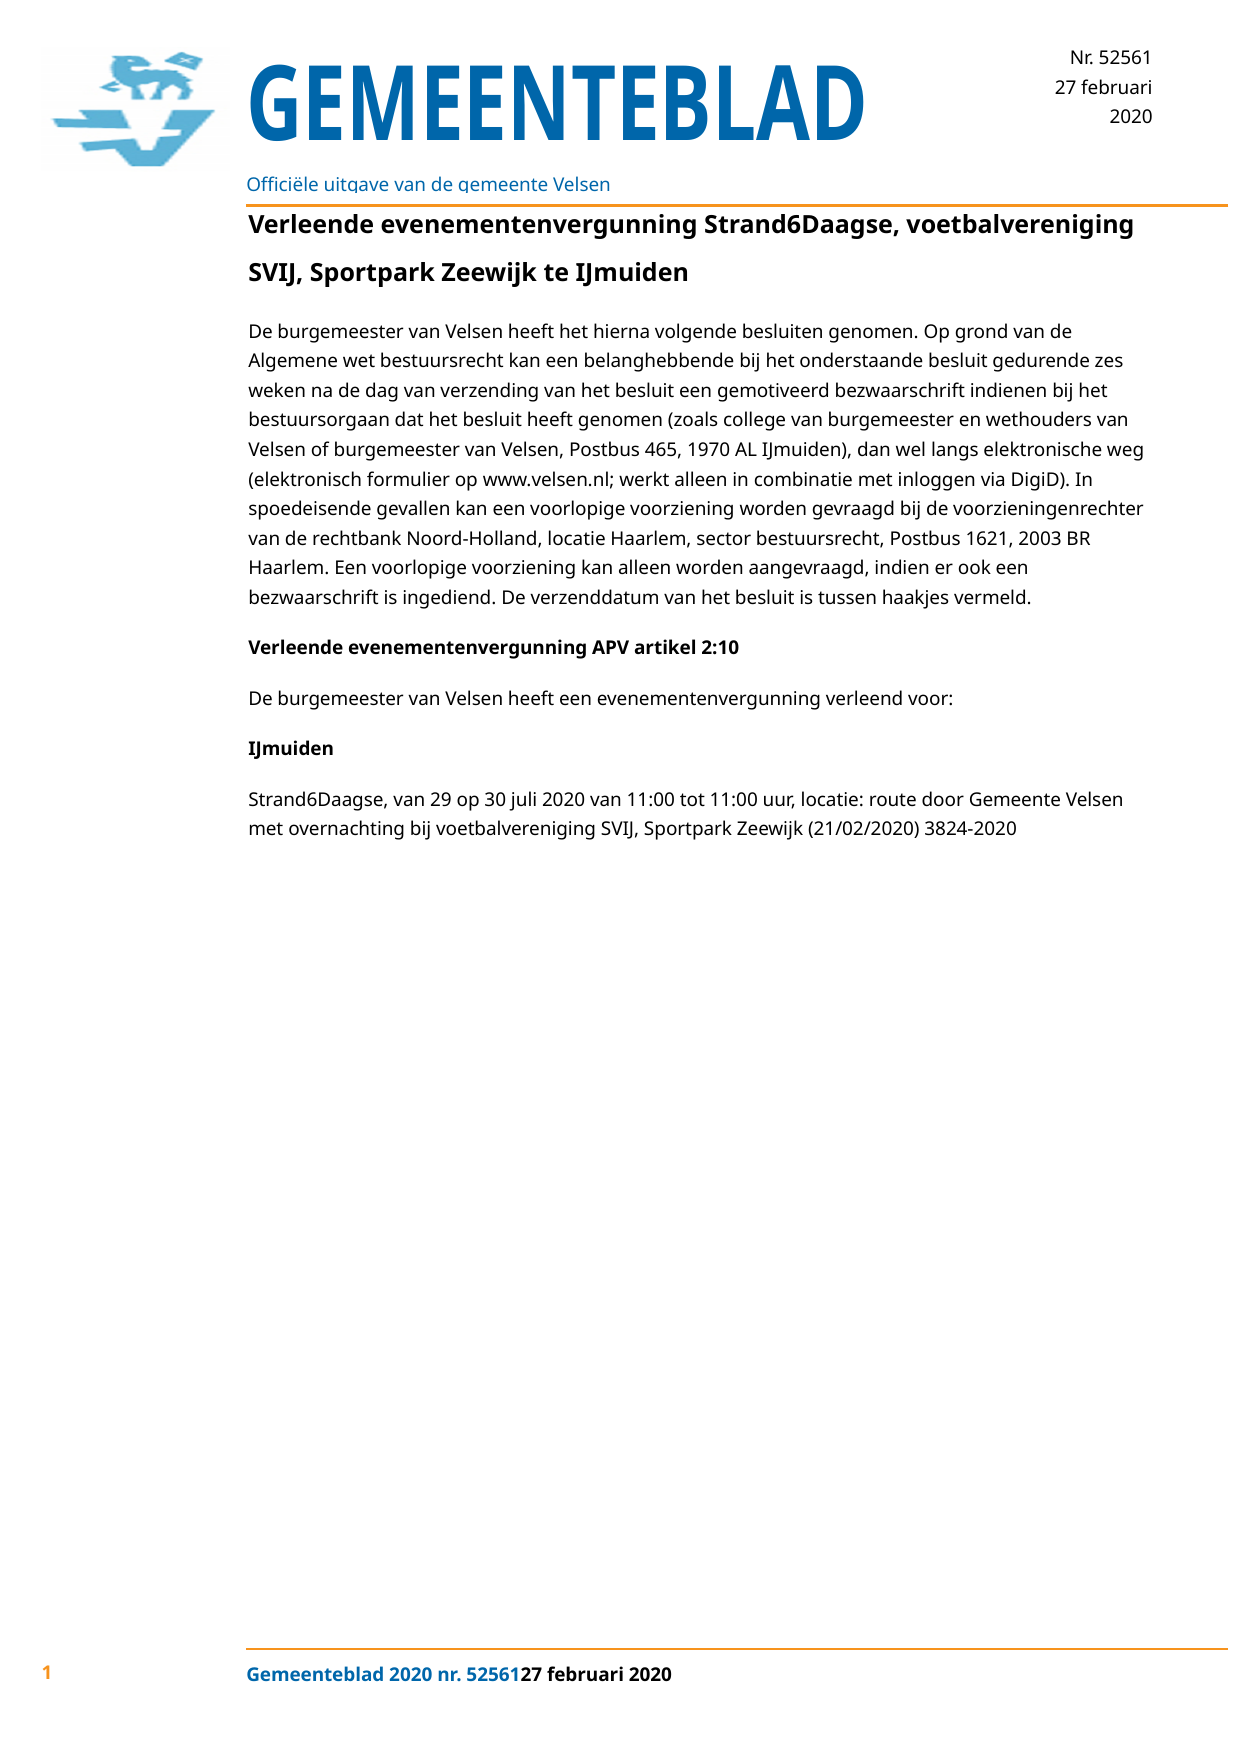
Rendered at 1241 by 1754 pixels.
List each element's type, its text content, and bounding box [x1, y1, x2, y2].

text De burgemeester van Velsen heeft het hierna volgende besluiten genomen. Op grond van de Algemene wet bestuursrecht kan een belanghebbende bij het onderstaande besluit gedurende zes weken na de dag van verzending van het besluit een gemotiveerd bezwaarschrift indienen bij het bestuursorgaan dat het besluit heeft genomen (zoals college van burgemeester en wethouders van Velsen of burgemeester van Velsen, Postbus 465, 1970 AL IJmuiden), dan wel langs elektronische weg (elektronisch formulier op www.velsen.nl; werkt alleen in combinatie met inloggen via DigiD). In spoedeisende gevallen kan een voorlopige voorziening worden gevraagd bij de voorzieningenrechter van de rechtbank Noord-Holland, locatie Haarlem, sector bestuursrecht, Postbus 1621, 2003 BR Haarlem. Een voorlopige voorziening kan alleen worden aangevraagd, indien er ook een bezwaarschrift is ingediend. De verzenddatum van het besluit is tussen haakjes vermeld. [248, 318, 1152, 610]
text Strand6Daagse, van 29 op 30 juli 2020 van 11:00 tot 11:00 uur, locatie: route door Gemeente Velsen met overnachting bij voetbalvereniging SVIJ, Sportpark Zeewijk (21/02/2020) 3824-2020 [248, 786, 1152, 841]
text Verleende evenementenvergunning Strand6Daagse, voetbalvereniging SVIJ, Sportpark Zeewijk te IJmuiden [248, 207, 1152, 288]
text De burgemeester van Velsen heeft een evenementenvergunning verleend voor: [248, 685, 1152, 711]
text Verleende evenementenvergunning APV artikel 2:10 [248, 634, 1152, 660]
picture [41, 47, 231, 172]
text IJmuiden [248, 735, 1152, 761]
